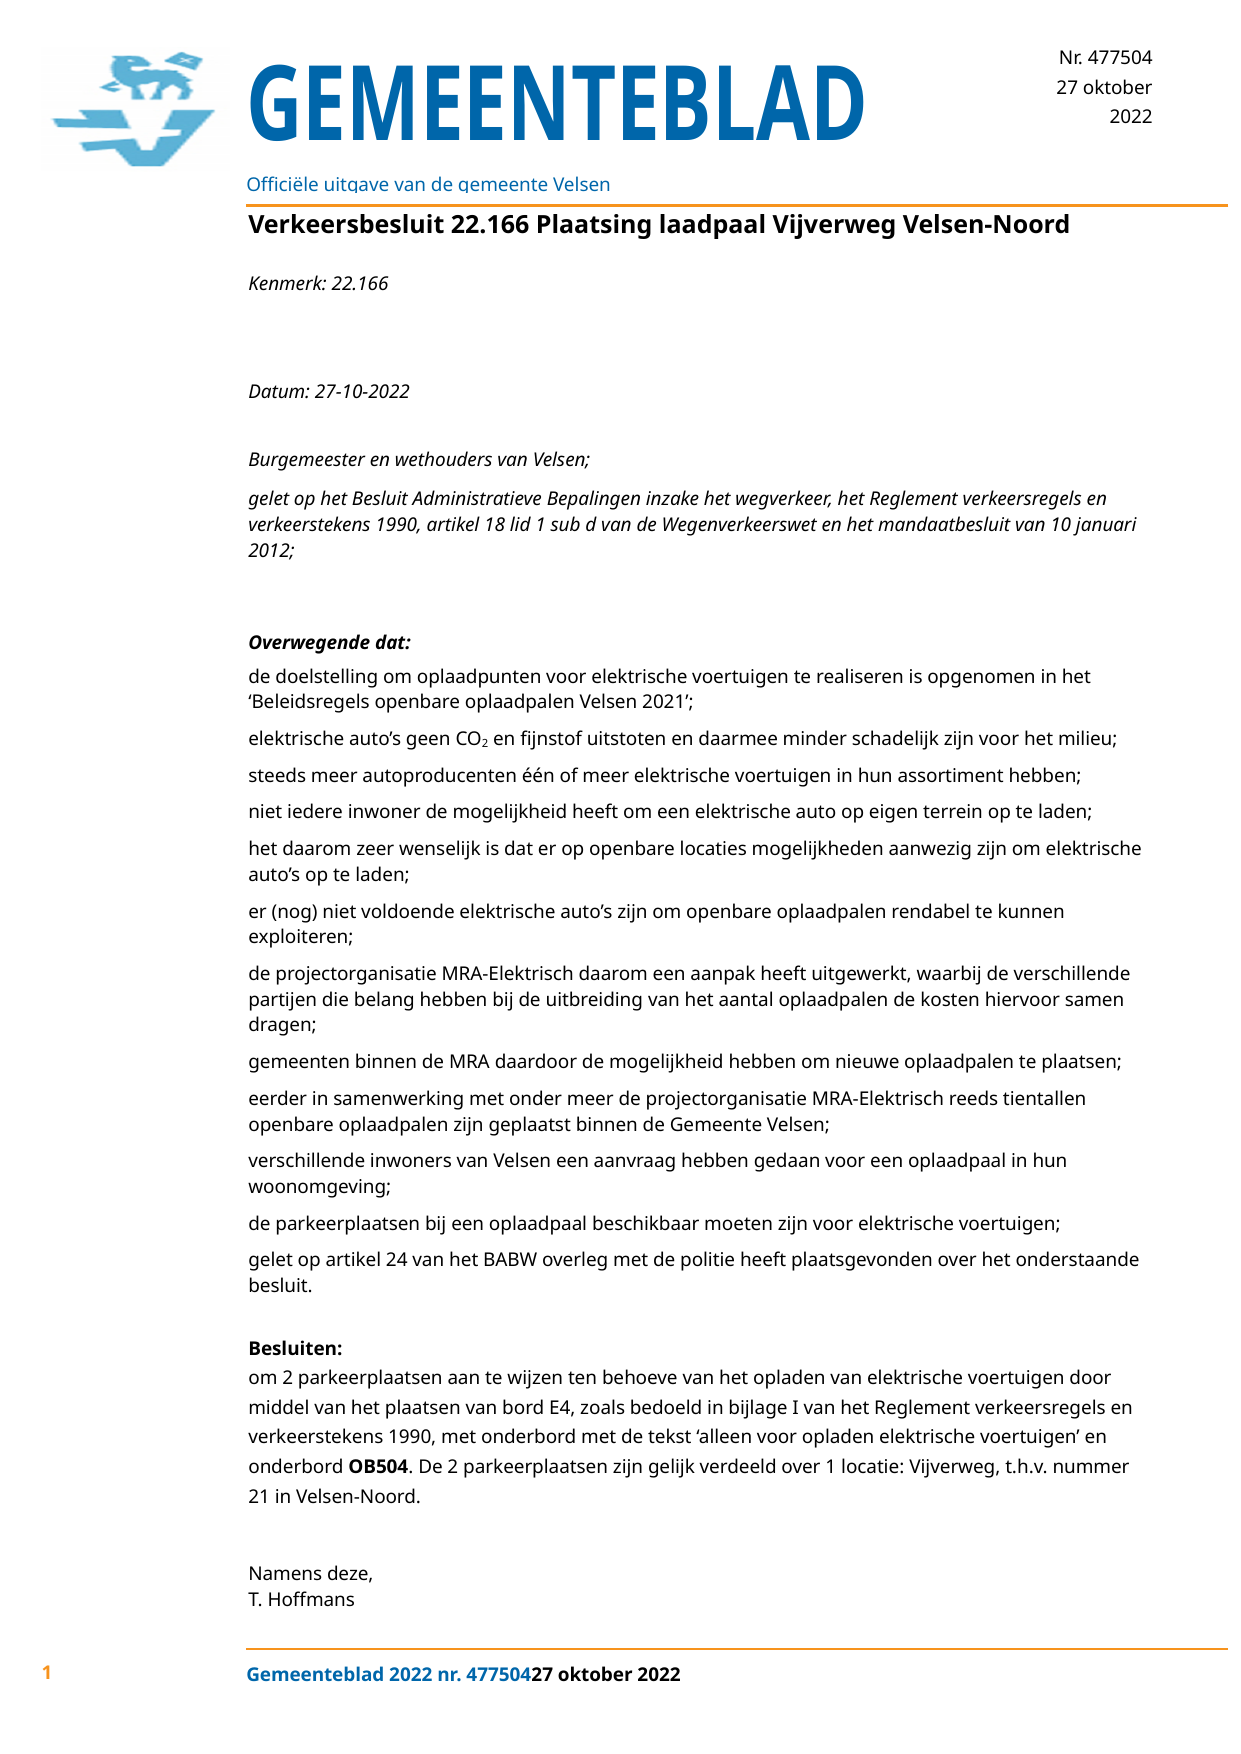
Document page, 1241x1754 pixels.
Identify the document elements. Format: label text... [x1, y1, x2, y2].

text gelet op artikel 24 van het BABW overleg met de politie heeft plaatsgevonden over het onderstaande besluit. [248, 1246, 1152, 1298]
picture [41, 47, 231, 172]
text de doelstelling om oplaadpunten voor elektrische voertuigen te realiseren is opgenomen in het ‘Beleidsregels openbare oplaadpalen Velsen 2021’; [248, 663, 1152, 714]
text de projectorganisatie MRA-Elektrisch daarom een aanpak heeft uitgewerkt, waarbij de verschillende partijen die belang hebben bij de uitbreiding van het aantal oplaadpalen de kosten hiervoor samen dragen; [248, 960, 1152, 1037]
text steeds meer autoproducenten één of meer elektrische voertuigen in hun assortiment hebben; [248, 762, 1152, 788]
text gelet op het Besluit Administratieve Bepalingen inzake het wegverkeer, het Reglement verkeersregels en verkeerstekens 1990, artikel 18 lid 1 sub d van de Wegenverkeerswet en het mandaatbesluit van 10 januari 2012; [248, 485, 1152, 563]
text elektrische auto’s geen CO2 en fijnstof uitstoten en daarmee minder schadelijk zijn voor het milieu; [248, 725, 1152, 751]
text Verkeersbesluit 22.166 Plaatsing laadpaal Vijverweg Velsen-Noord [248, 207, 1152, 241]
text Namens deze, [248, 1560, 1152, 1586]
text Besluiten: [248, 1335, 1152, 1361]
text Overwegende dat: [248, 629, 1152, 655]
text Kenmerk: 22.166 [248, 270, 1152, 296]
text verschillende inwoners van Velsen een aanvraag hebben gedaan voor een oplaadpaal in hun woonomgeving; [248, 1147, 1152, 1199]
text T. Hoffmans [248, 1586, 1152, 1612]
text het daarom zeer wenselijk is dat er op openbare locaties mogelijkheden aanwezig zijn om elektrische auto’s op te laden; [248, 835, 1152, 887]
text de parkeerplaatsen bij een oplaadpaal beschikbaar moeten zijn voor elektrische voertuigen; [248, 1210, 1152, 1236]
text niet iedere inwoner de mogelijkheid heeft om een elektrische auto op eigen terrein op te laden; [248, 799, 1152, 824]
text er (nog) niet voldoende elektrische auto’s zijn om openbare oplaadpalen rendabel te kunnen exploiteren; [248, 898, 1152, 949]
text Burgemeester en wethouders van Velsen; [248, 446, 1152, 472]
text eerder in samenwerking met onder meer de projectorganisatie MRA-Elektrisch reeds tientallen openbare oplaadpalen zijn geplaatst binnen de Gemeente Velsen; [248, 1085, 1152, 1136]
text om 2 parkeerplaatsen aan te wijzen ten behoeve van het opladen van elektrische voertuigen door middel van het plaatsen van bord E4, zoals bedoeld in bijlage I van het Reglement verkeersregels en verkeerstekens 1990, met onderbord met de tekst ‘alleen voor opladen elektrische voertuigen’ en onderbord OB504. De 2 parkeerplaatsen zijn gelijk verdeeld over 1 locatie: Vijverweg, t.h.v. nummer 21 in Velsen-Noord. [248, 1364, 1152, 1508]
text Datum: 27-10-2022 [248, 378, 1152, 404]
text gemeenten binnen de MRA daardoor de mogelijkheid hebben om nieuwe oplaadpalen te plaatsen; [248, 1048, 1152, 1074]
